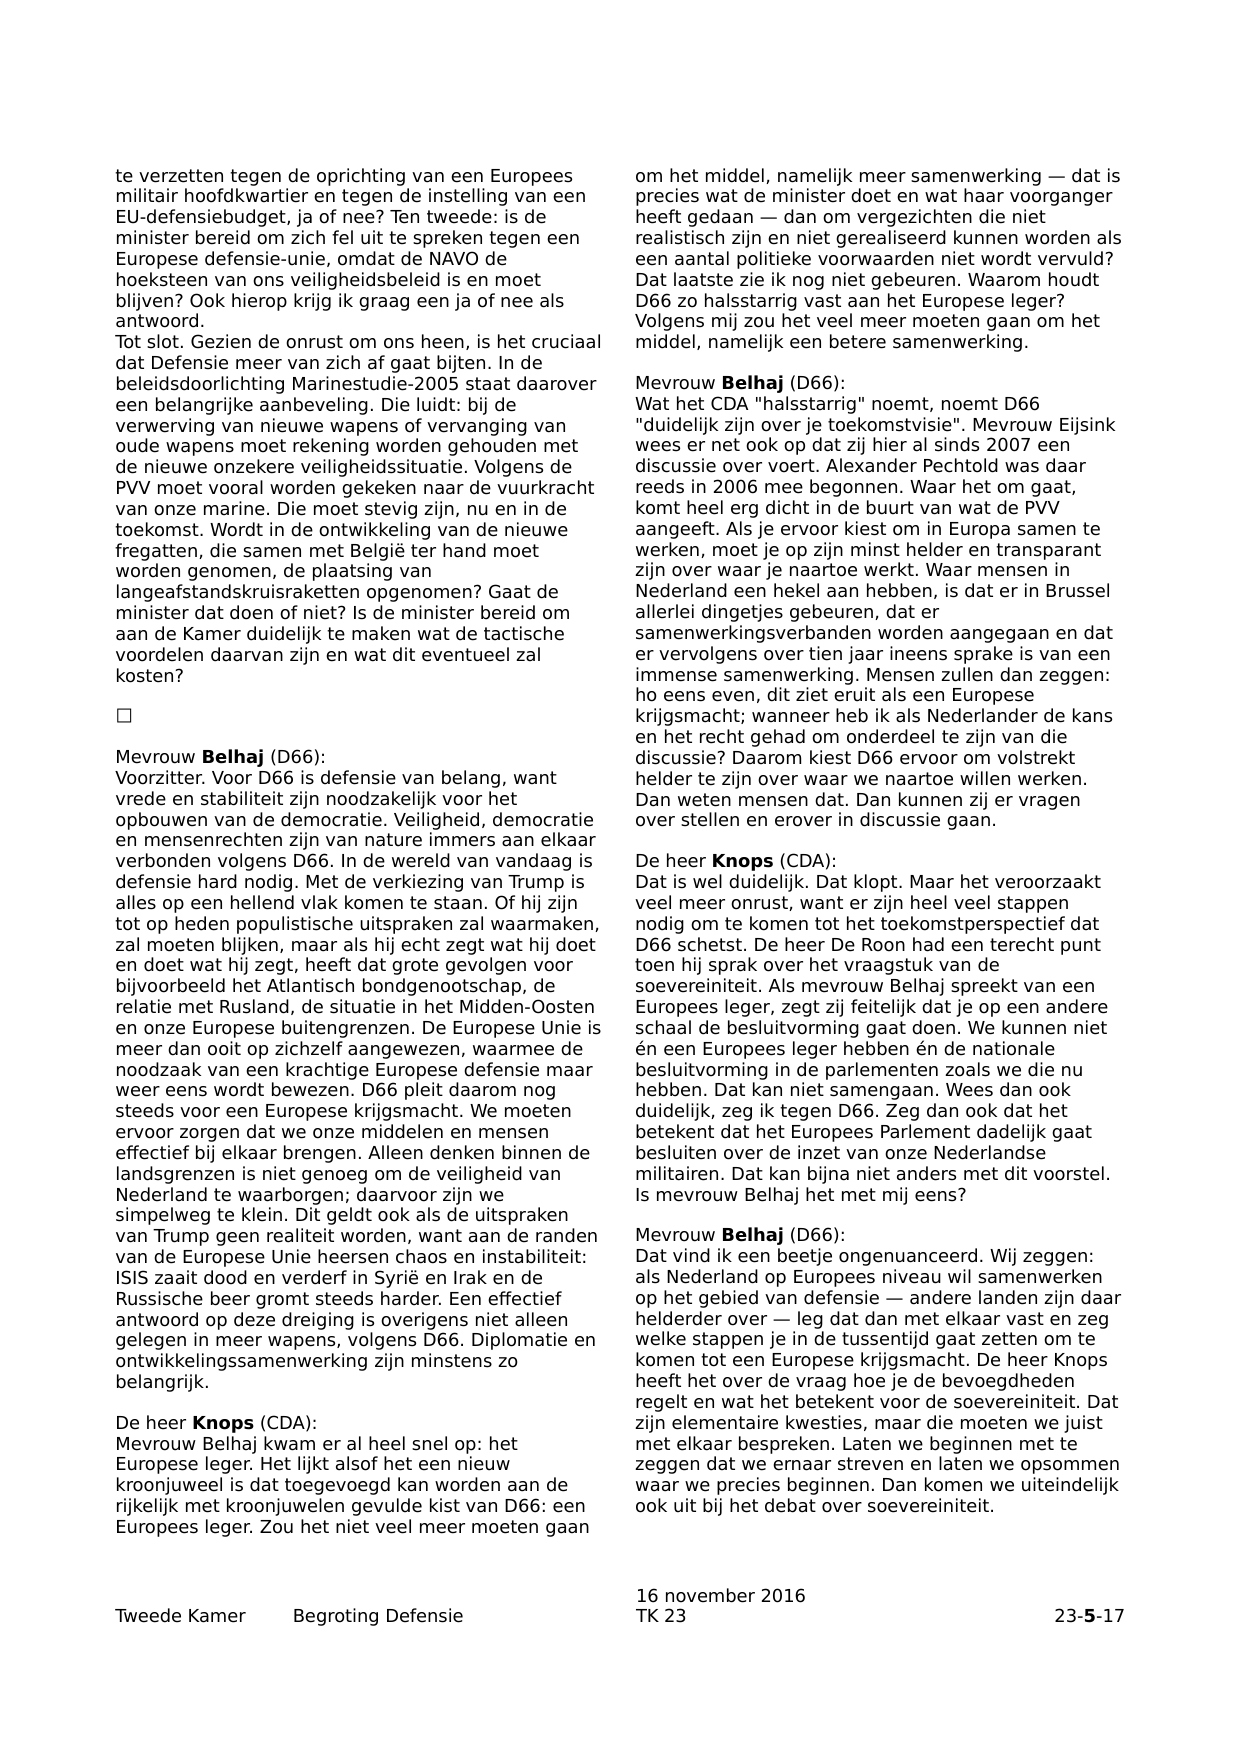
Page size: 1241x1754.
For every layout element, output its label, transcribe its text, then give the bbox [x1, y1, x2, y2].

text De heer Knops (CDA): [635, 851, 1125, 872]
text De heer Knops (CDA): [115, 1413, 605, 1433]
text Tot slot. Gezien de onrust om ons heen, is het cruciaal dat Defensie meer van zich af gaat bijten. In de beleidsdoorlichting Marinestudie-2005 staat daarover een belangrijke aanbeveling. Die luidt: bij de verwerving van nieuwe wapens of vervanging van oude wapens moet rekening worden gehouden met de nieuwe onzekere veiligheidssituatie. Volgens de PVV moet vooral worden gekeken naar de vuurkracht van onze marine. Die moet stevig zijn, nu en in de toekomst. Wordt in de ontwikkeling van de nieuwe fregatten, die samen met België ter hand moet worden genomen, de plaatsing van langeafstandskruisraketten opgenomen? Gaat de minister dat doen of niet? Is de minister bereid om aan de Kamer duidelijk te maken wat de tactische voordelen daarvan zijn en wat dit eventueel zal kosten? [115, 332, 605, 686]
text te verzetten tegen de oprichting van een Europees militair hoofdkwartier en tegen de instelling van een EU-defensiebudget, ja of nee? Ten tweede: is de minister bereid om zich fel uit te spreken tegen een Europese defensie-unie, omdat de NAVO de hoeksteen van ons veiligheidsbeleid is en moet blijven? Ook hierop krijg ik graag een ja of nee als antwoord. [115, 165, 605, 332]
text om het middel, namelijk meer samenwerking — dat is precies wat de minister doet en wat haar voorganger heeft gedaan — dan om vergezichten die niet realistisch zijn en niet gerealiseerd kunnen worden als een aantal politieke voorwaarden niet wordt vervuld? Dat laatste zie ik nog niet gebeuren. Waarom houdt D66 zo halsstarrig vast aan het Europese leger? Volgens mij zou het veel meer moeten gaan om het middel, namelijk een betere samenwerking. [635, 165, 1125, 353]
text Dat vind ik een beetje ongenuanceerd. Wij zeggen: als Nederland op Europees niveau wil samenwerken op het gebied van defensie — andere landen zijn daar helderder over — leg dat dan met elkaar vast en zeg welke stappen je in de tussentijd gaat zetten om te komen tot een Europese krijgsmacht. De heer Knops heeft het over de vraag hoe je de bevoegdheden regelt en wat het betekent voor de soevereiniteit. Dat zijn elementaire kwesties, maar die moeten we juist met elkaar bespreken. Laten we beginnen met te zeggen dat we ernaar streven en laten we opsommen waar we precies beginnen. Dan komen we uiteindelijk ook uit bij het debat over soevereiniteit. [635, 1246, 1125, 1517]
text ⬜ [115, 706, 605, 727]
text Dat is wel duidelijk. Dat klopt. Maar het veroorzaakt veel meer onrust, want er zijn heel veel stappen nodig om te komen tot het toekomstperspectief dat D66 schetst. De heer De Roon had een terecht punt toen hij sprak over het vraagstuk van de soevereiniteit. Als mevrouw Belhaj spreekt van een Europees leger, zegt zij feitelijk dat je op een andere schaal de besluitvorming gaat doen. We kunnen niet én een Europees leger hebben én de nationale besluitvorming in de parlementen zoals we die nu hebben. Dat kan niet samengaan. Wees dan ook duidelijk, zeg ik tegen D66. Zeg dan ook dat het betekent dat het Europees Parlement dadelijk gaat besluiten over de inzet van onze Nederlandse militairen. Dat kan bijna niet anders met dit voorstel. Is mevrouw Belhaj het met mij eens? [635, 872, 1125, 1205]
text Mevrouw Belhaj (D66): [635, 373, 1125, 393]
text Mevrouw Belhaj kwam er al heel snel op: het Europese leger. Het lijkt alsof het een nieuw kroonjuweel is dat toegevoegd kan worden aan de rijkelijk met kroonjuwelen gevulde kist van D66: een Europees leger. Zou het niet veel meer moeten gaan [115, 1433, 605, 1537]
text Mevrouw Belhaj (D66): [115, 747, 605, 768]
text Mevrouw Belhaj (D66): [635, 1225, 1125, 1246]
text Wat het CDA "halsstarrig" noemt, noemt D66 "duidelijk zijn over je toekomstvisie". Mevrouw Eijsink wees er net ook op dat zij hier al sinds 2007 een discussie over voert. Alexander Pechtold was daar reeds in 2006 mee begonnen. Waar het om gaat, komt heel erg dicht in de buurt van wat de PVV aangeeft. Als je ervoor kiest om in Europa samen te werken, moet je op zijn minst helder en transparant zijn over waar je naartoe werkt. Waar mensen in Nederland een hekel aan hebben, is dat er in Brussel allerlei dingetjes gebeuren, dat er samenwerkingsverbanden worden aangegaan en dat er vervolgens over tien jaar ineens sprake is van een immense samenwerking. Mensen zullen dan zeggen: ho eens even, dit ziet eruit als een Europese krijgsmacht; wanneer heb ik als Nederlander de kans en het recht gehad om onderdeel te zijn van die discussie? Daarom kiest D66 ervoor om volstrekt helder te zijn over waar we naartoe willen werken. Dan weten mensen dat. Dan kunnen zij er vragen over stellen en erover in discussie gaan. [635, 393, 1125, 831]
text Voorzitter. Voor D66 is defensie van belang, want vrede en stabiliteit zijn noodzakelijk voor het opbouwen van de democratie. Veiligheid, democratie en mensenrechten zijn van nature immers aan elkaar verbonden volgens D66. In de wereld van vandaag is defensie hard nodig. Met de verkiezing van Trump is alles op een hellend vlak komen te staan. Of hij zijn tot op heden populistische uitspraken zal waarmaken, zal moeten blijken, maar als hij echt zegt wat hij doet en doet wat hij zegt, heeft dat grote gevolgen voor bijvoorbeeld het Atlantisch bondgenootschap, de relatie met Rusland, de situatie in het Midden-Oosten en onze Europese buitengrenzen. De Europese Unie is meer dan ooit op zichzelf aangewezen, waarmee de noodzaak van een krachtige Europese defensie maar weer eens wordt bewezen. D66 pleit daarom nog steeds voor een Europese krijgsmacht. We moeten ervoor zorgen dat we onze middelen en mensen effectief bij elkaar brengen. Alleen denken binnen de landsgrenzen is niet genoeg om de veiligheid van Nederland te waarborgen; daarvoor zijn we simpelweg te klein. Dit geldt ook als de uitspraken van Trump geen realiteit worden, want aan de randen van de Europese Unie heersen chaos en instabiliteit: ISIS zaait dood en verderf in Syrië en Irak en de Russische beer gromt steeds harder. Een effectief antwoord op deze dreiging is overigens niet alleen gelegen in meer wapens, volgens D66. Diplomatie en ontwikkelingssamenwerking zijn minstens zo belangrijk. [115, 768, 605, 1393]
